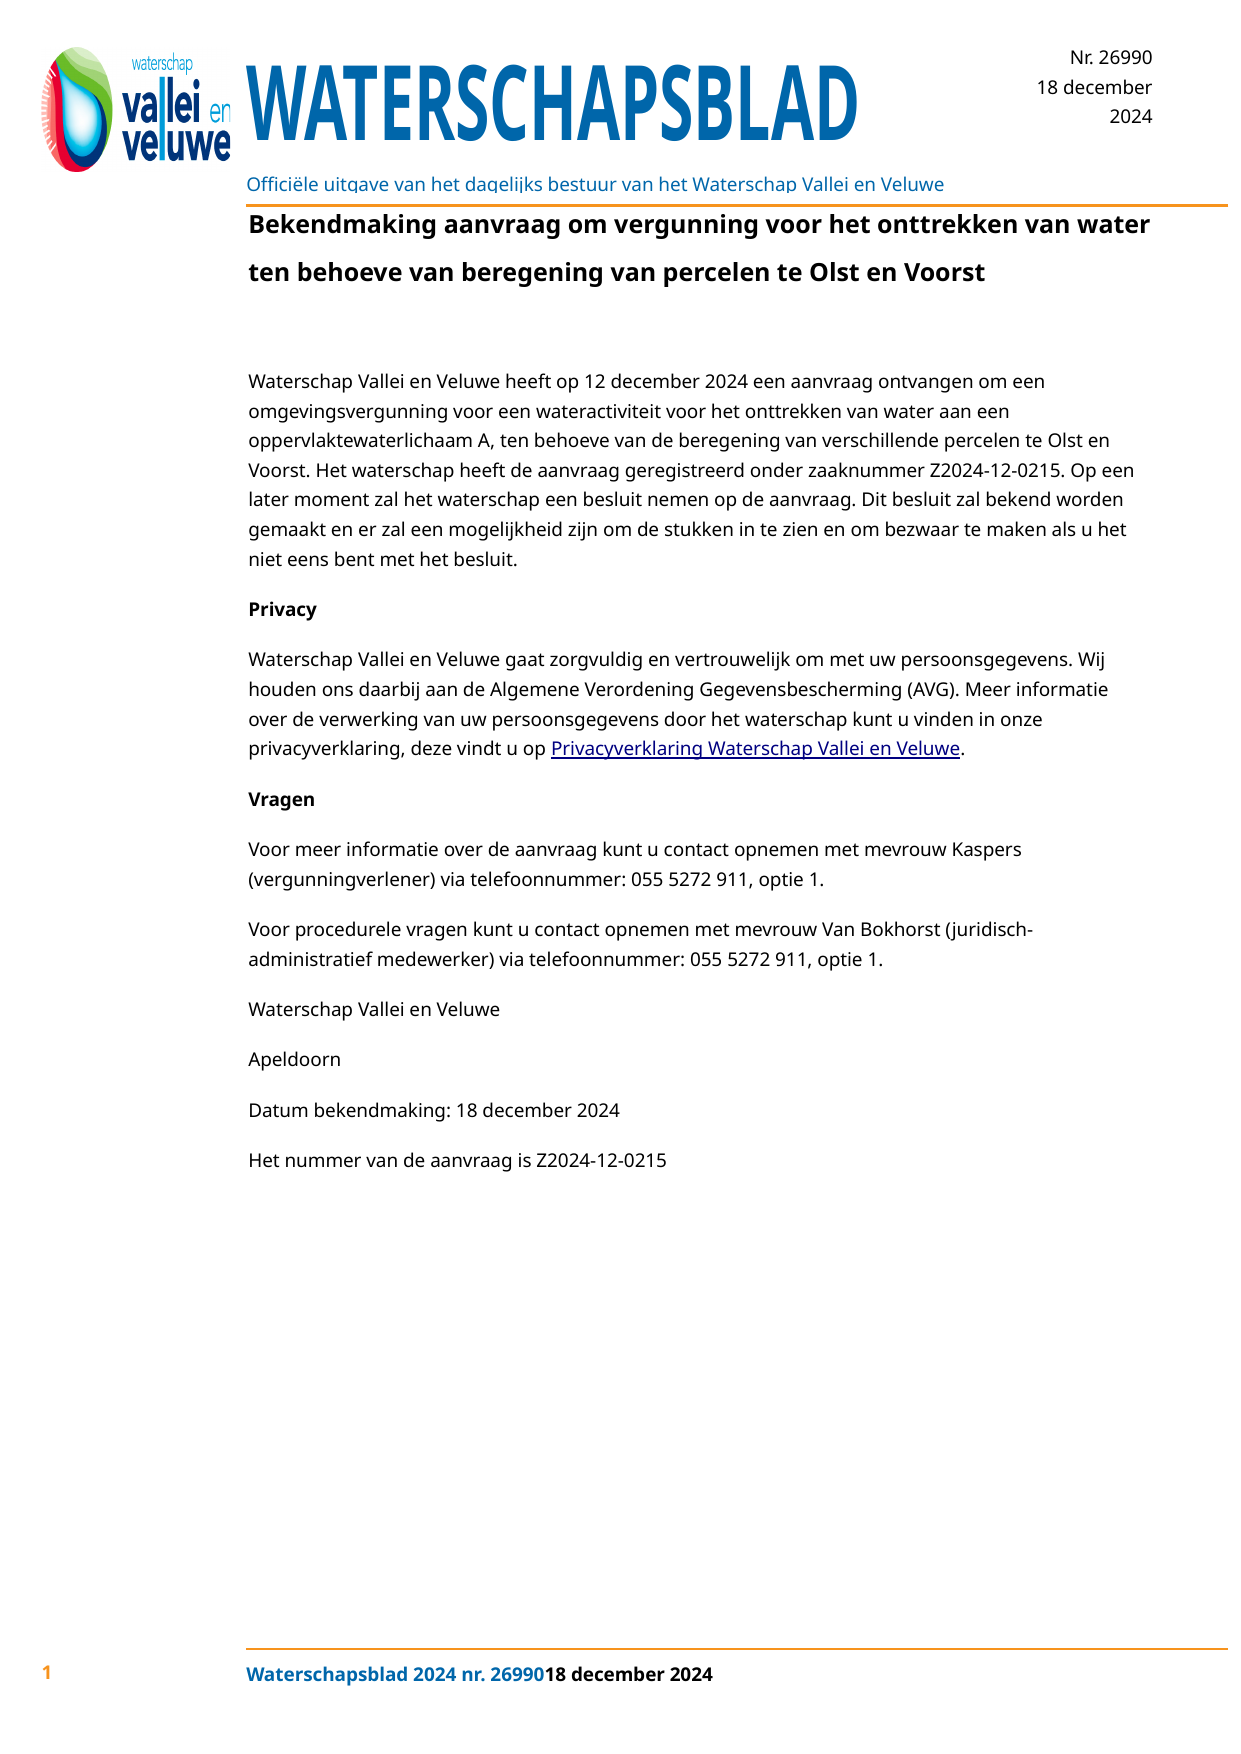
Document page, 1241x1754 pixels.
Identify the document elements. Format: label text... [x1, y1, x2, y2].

text Datum bekendmaking: 18 december 2024 [248, 1097, 1152, 1123]
text Het nummer van de aanvraag is Z2024-12-0215 [248, 1147, 1152, 1173]
text Waterschap Vallei en Veluwe gaat zorgvuldig en vertrouwelijk om met uw persoonsgegevens. Wij houden ons daarbij aan de Algemene Verordening Gegevensbescherming (AVG). Meer informatie over de verwerking van uw persoonsgegevens door het waterschap kunt u vinden in onze privacyverklaring, deze vindt u op Privacyverklaring Waterschap Vallei en Veluwe. [248, 647, 1152, 761]
text Privacy [248, 596, 1152, 622]
picture [41, 47, 231, 172]
text Waterschap Vallei en Veluwe heeft op 12 december 2024 een aanvraag ontvangen om een omgevingsvergunning voor een wateractiviteit voor het onttrekken van water aan een oppervlaktewaterlichaam A, ten behoeve van de beregening van verschillende percelen te Olst en Voorst. Het waterschap heeft de aanvraag geregistreerd onder zaaknummer Z2024-12-0215. Op een later moment zal het waterschap een besluit nemen op de aanvraag. Dit besluit zal bekend worden gemaakt en er zal een mogelijkheid zijn om de stukken in te zien en om bezwaar te maken als u het niet eens bent met het besluit. [248, 368, 1152, 572]
text Waterschap Vallei en Veluwe [248, 996, 1152, 1022]
text Vragen [248, 786, 1152, 812]
text Bekendmaking aanvraag om vergunning voor het onttrekken van water ten behoeve van beregening van percelen te Olst en Voorst [248, 207, 1152, 288]
text Voor procedurele vragen kunt u contact opnemen met mevrouw Van Bokhorst (juridisch-administratief medewerker) via telefoonnummer: 055 5272 911, optie 1. [248, 916, 1152, 972]
text Apeldoorn [248, 1047, 1152, 1072]
text Voor meer informatie over de aanvraag kunt u contact opnemen met mevrouw Kaspers (vergunningverlener) via telefoonnummer: 055 5272 911, optie 1. [248, 836, 1152, 892]
